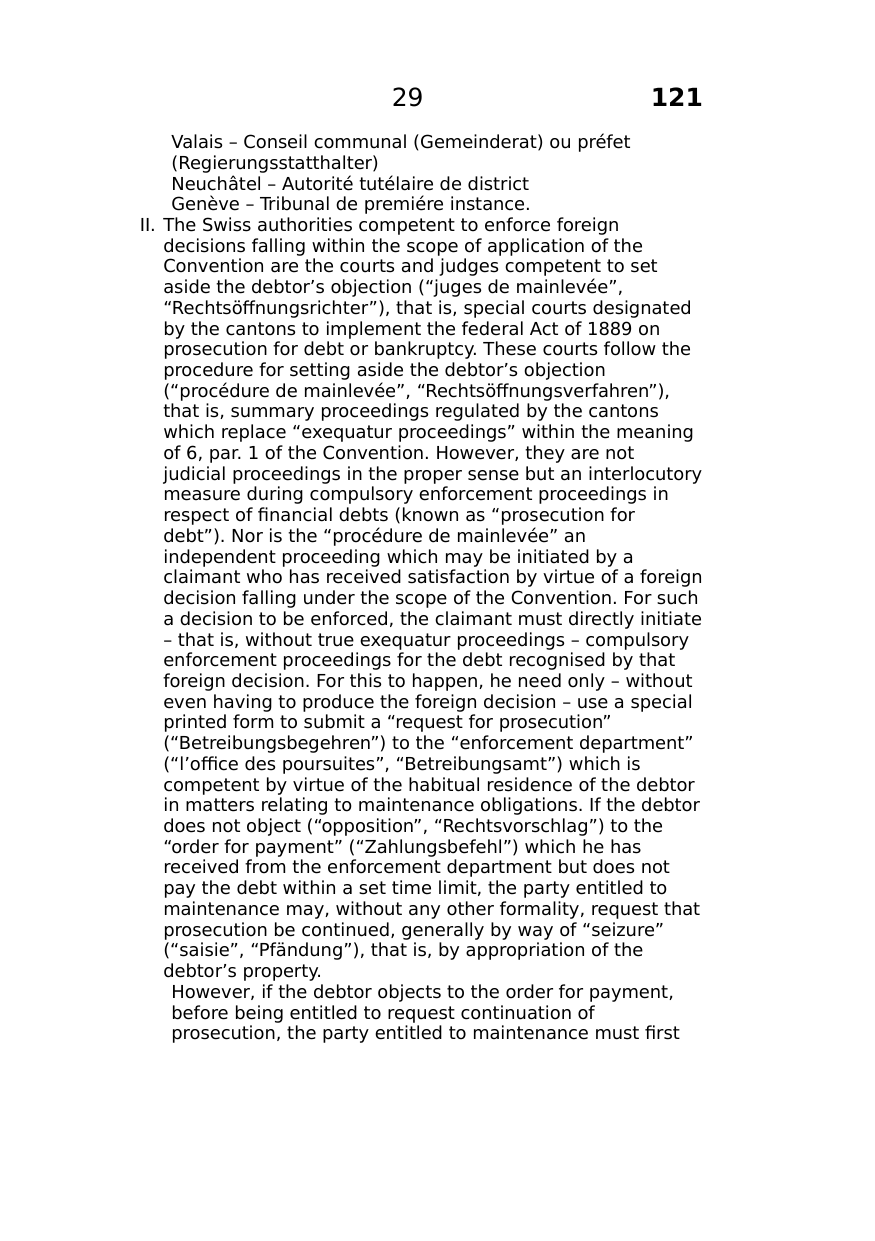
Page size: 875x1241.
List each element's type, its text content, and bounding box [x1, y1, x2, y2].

text However, if the debtor objects to the order for payment, before being entitled to request continuation of prosecution, the party entitled to maintenance must first [171, 982, 703, 1044]
text Valais – Conseil communal (Gemeinderat) ou préfet (Regierungsstatthalter) [171, 132, 703, 173]
text II. The Swiss authorities competent to enforce foreign decisions falling within the scope of application of the Convention are the courts and judges competent to set aside the debtor’s objection (“juges de mainlevée”, “Rechtsöffnungsrichter”), that is, special courts designated by the cantons to implement the federal Act of 1889 on prosecution for debt or bankruptcy. These courts follow the procedure for setting aside the debtor’s objection (“procédure de mainlevée”, “Rechtsöffnungsverfahren”), that is, summary proceedings regulated by the cantons which replace “exequatur proceedings” within the meaning of 6, par. 1 of the Convention. However, they are not judicial proceedings in the proper sense but an interlocutory measure during compulsory enforcement proceedings in respect of financial debts (known as “prosecution for debt”). Nor is the “procédure de mainlevée” an independent proceeding which may be initiated by a claimant who has received satisfaction by virtue of a foreign decision falling under the scope of the Convention. For such a decision to be enforced, the claimant must directly initiate – that is, without true exequatur proceedings – compulsory enforcement proceedings for the debt recognised by that foreign decision. For this to happen, he need only – without even having to produce the foreign decision – use a special printed form to submit a “request for prosecution” (“Betreibungsbegehren”) to the “enforcement department” (“l’office des poursuites”, “Betreibungsamt”) which is competent by virtue of the habitual residence of the debtor in matters relating to maintenance obligations. If the debtor does not object (“opposition”, “Rechtsvorschlag”) to the “order for payment” (“Zahlungsbefehl”) which he has received from the enforcement department but does not pay the debt within a set time limit, the party entitled to maintenance may, without any other formality, request that prosecution be continued, generally by way of “seizure” (“saisie”, “Pfändung”), that is, by appropriation of the debtor’s property. [118, 215, 703, 982]
text Neuchâtel – Autorité tutélaire de district [171, 173, 703, 194]
text Genève – Tribunal de premiére instance. [171, 194, 703, 215]
